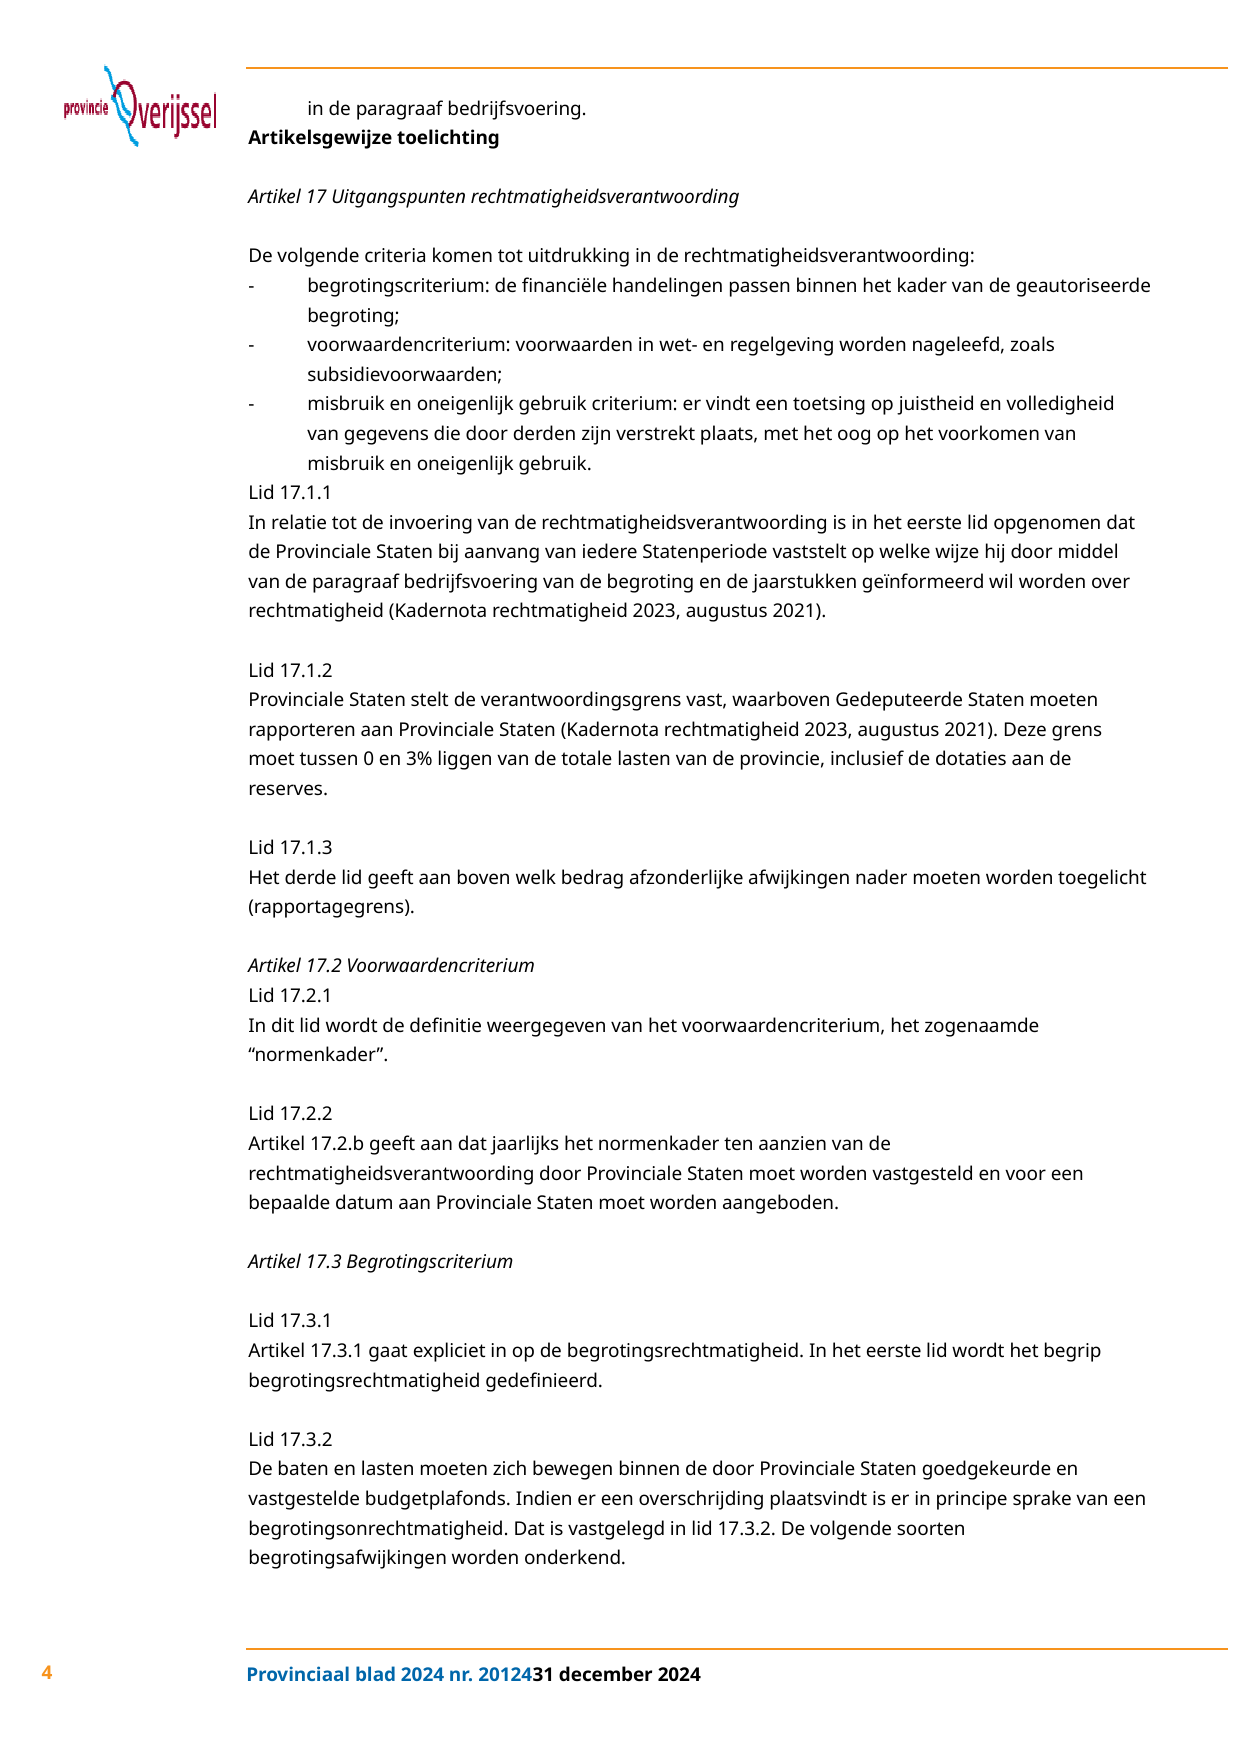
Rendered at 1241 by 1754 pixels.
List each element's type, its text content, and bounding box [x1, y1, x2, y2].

list begrotingscriterium: de financiële handelingen passen binnen het kader van de geautoriseerde begroting; [248, 272, 1152, 328]
text rechtmatigheidsverantwoording door Provinciale Staten moet worden vastgesteld en voor een bepaalde datum aan Provinciale Staten moet worden aangeboden. [248, 1160, 1152, 1215]
text De volgende criteria komen tot uitdrukking in de rechtmatigheidsverantwoording: [248, 243, 1152, 268]
text Lid 17.2.1 [248, 982, 1152, 1008]
text Lid 17.3.2 [248, 1426, 1152, 1452]
text Provinciale Staten stelt de verantwoordingsgrens vast, waarboven Gedeputeerde Staten moeten rapporteren aan Provinciale Staten (Kadernota rechtmatigheid 2023, augustus 2021). Deze grens moet tussen 0 en 3% liggen van de totale lasten van de provincie, inclusief de dotaties aan de reserves. [248, 686, 1152, 801]
text Lid 17.1.1 [248, 479, 1152, 505]
text Artikel 17 Uitgangspunten rechtmatigheidsverantwoording [248, 183, 1152, 209]
text Artikel 17.2.b geeft aan dat jaarlijks het normenkader ten aanzien van de [248, 1130, 1152, 1156]
text In dit lid wordt de definitie weergegeven van het voorwaardencriterium, het zogenaamde “normenkader”. [248, 1012, 1152, 1067]
list voorwaardencriterium: voorwaarden in wet- en regelgeving worden nageleefd, zoals subsidievoorwaarden; [248, 331, 1152, 387]
text Lid 17.3.1 [248, 1308, 1152, 1333]
text Artikel 17.3 Begrotingscriterium [248, 1248, 1152, 1274]
text De baten en lasten moeten zich bewegen binnen de door Provinciale Staten goedgekeurde en vastgestelde budgetplafonds. Indien er een overschrijding plaatsvindt is er in principe sprake van een begrotingsonrechtmatigheid. Dat is vastgelegd in lid 17.3.2. De volgende soorten begrotingsafwijkingen worden onderkend. [248, 1456, 1152, 1570]
text Lid 17.2.2 [248, 1101, 1152, 1126]
picture [41, 47, 231, 172]
text Het derde lid geeft aan boven welk bedrag afzonderlijke afwijkingen nader moeten worden toegelicht (rapportagegrens). [248, 864, 1152, 919]
text Artikelsgewijze toelichting [248, 124, 1152, 150]
text Artikel 17.3.1 gaat expliciet in op de begrotingsrechtmatigheid. In het eerste lid wordt het begrip begrotingsrechtmatigheid gedefinieerd. [248, 1337, 1152, 1393]
list in de paragraaf bedrijfsvoering. [248, 95, 1152, 121]
text Lid 17.1.2 [248, 657, 1152, 683]
text In relatie tot de invoering van de rechtmatigheidsverantwoording is in het eerste lid opgenomen dat de Provinciale Staten bij aanvang van iedere Statenperiode vaststelt op welke wijze hij door middel van de paragraaf bedrijfsvoering van de begroting en de jaarstukken geïnformeerd wil worden over rechtmatigheid (Kadernota rechtmatigheid 2023, augustus 2021). [248, 509, 1152, 623]
list misbruik en oneigenlijk gebruik criterium: er vindt een toetsing op juistheid en volledigheid van gegevens die door derden zijn verstrekt plaats, met het oog op het voorkomen van misbruik en oneigenlijk gebruik. [248, 391, 1152, 476]
text Lid 17.1.3 [248, 834, 1152, 860]
text Artikel 17.2 Voorwaardencriterium [248, 953, 1152, 978]
